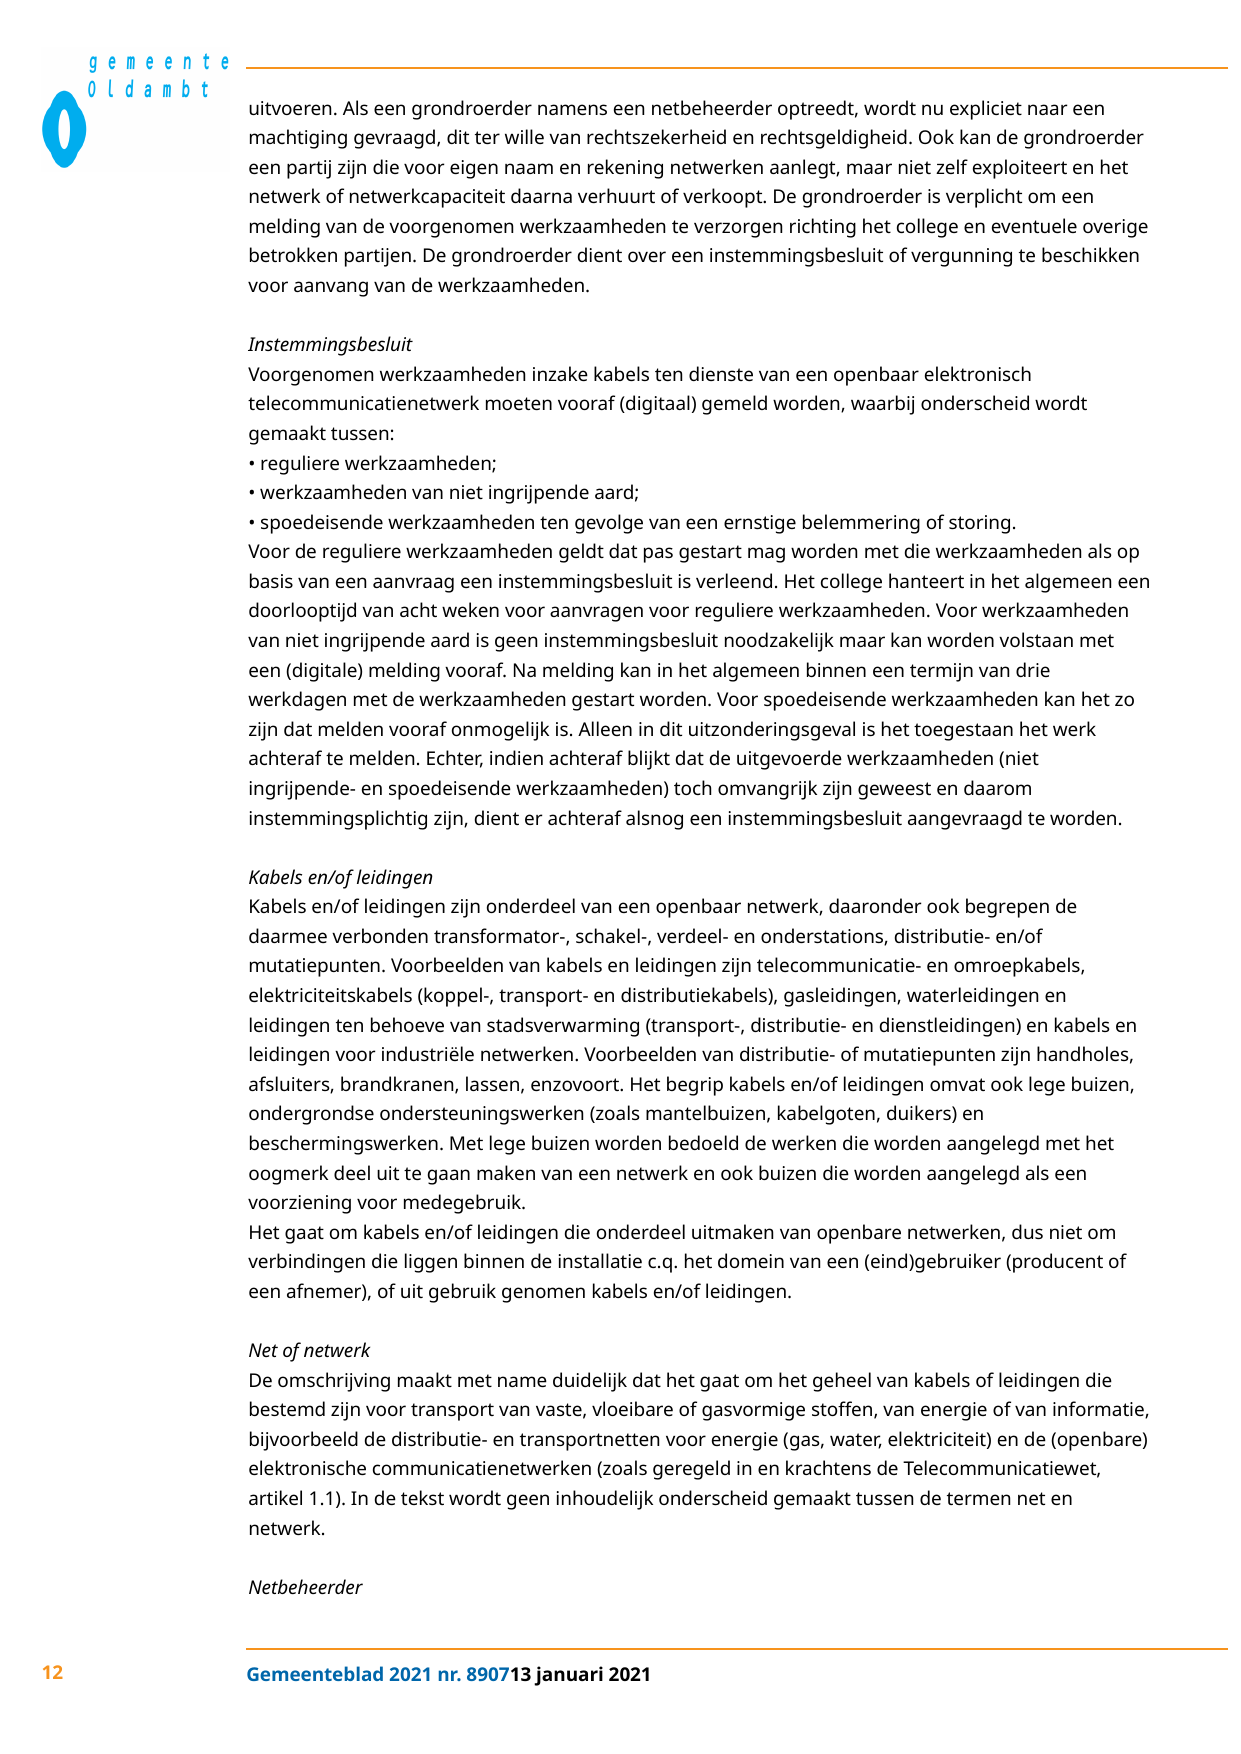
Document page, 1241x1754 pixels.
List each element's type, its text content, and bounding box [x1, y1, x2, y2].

text Het gaat om kabels en/of leidingen die onderdeel uitmaken van openbare netwerken, dus niet om verbindingen die liggen binnen de installatie c.q. het domein van een (eind)gebruiker (producent of een afnemer), of uit gebruik genomen kabels en/of leidingen. [248, 1219, 1152, 1304]
text • reguliere werkzaamheden; [248, 450, 1152, 476]
text uitvoeren. Als een grondroerder namens een netbeheerder optreedt, wordt nu expliciet naar een machtiging gevraagd, dit ter wille van rechtszekerheid en rechtsgeldigheid. Ook kan de grondroerder een partij zijn die voor eigen naam en rekening netwerken aanlegt, maar niet zelf exploiteert en het netwerk of netwerkcapaciteit daarna verhuurt of verkoopt. De grondroerder is verplicht om een melding van de voorgenomen werkzaamheden te verzorgen richting het college en eventuele overige betrokken partijen. De grondroerder dient over een instemmingsbesluit of vergunning te beschikken voor aanvang van de werkzaamheden. [248, 95, 1152, 298]
text Netbeheerder [248, 1574, 1152, 1600]
text • spoedeisende werkzaamheden ten gevolge van een ernstige belemmering of storing. [248, 509, 1152, 535]
text Kabels en/of leidingen [248, 864, 1152, 890]
text Voorgenomen werkzaamheden inzake kabels ten dienste van een openbaar elektronisch telecommunicatienetwerk moeten vooraf (digitaal) gemeld worden, waarbij onderscheid wordt gemaakt tussen: [248, 361, 1152, 446]
text • werkzaamheden van niet ingrijpende aard; [248, 479, 1152, 505]
text Voor de reguliere werkzaamheden geldt dat pas gestart mag worden met die werkzaamheden als op basis van een aanvraag een instemmingsbesluit is verleend. Het college hanteert in het algemeen een doorlooptijd van acht weken voor aanvragen voor reguliere werkzaamheden. Voor werkzaamheden van niet ingrijpende aard is geen instemmingsbesluit noodzakelijk maar kan worden volstaan met een (digitale) melding vooraf. Na melding kan in het algemeen binnen een termijn van drie werkdagen met de werkzaamheden gestart worden. Voor spoedeisende werkzaamheden kan het zo zijn dat melden vooraf onmogelijk is. Alleen in dit uitzonderingsgeval is het toegestaan het werk achteraf te melden. Echter, indien achteraf blijkt dat de uitgevoerde werkzaamheden (niet ingrijpende- en spoedeisende werkzaamheden) toch omvangrijk zijn geweest en daarom instemmingsplichtig zijn, dient er achteraf alsnog een instemmingsbesluit aangevraagd te worden. [248, 538, 1152, 831]
text Instemmingsbesluit [248, 331, 1152, 357]
text De omschrijving maakt met name duidelijk dat het gaat om het geheel van kabels of leidingen die bestemd zijn voor transport van vaste, vloeibare of gasvormige stoffen, van energie of van informatie, bijvoorbeeld de distributie- en transportnetten voor energie (gas, water, elektriciteit) en de (openbare) elektronische communicatienetwerken (zoals geregeld in en krachtens de Telecommunicatiewet, artikel 1.1). In de tekst wordt geen inhoudelijk onderscheid gemaakt tussen de termen net en netwerk. [248, 1367, 1152, 1541]
text Kabels en/of leidingen zijn onderdeel van een openbaar netwerk, daaronder ook begrepen de daarmee verbonden transformator-, schakel-, verdeel- en onderstations, distributie- en/of mutatiepunten. Voorbeelden van kabels en leidingen zijn telecommunicatie- en omroepkabels, elektriciteitskabels (koppel-, transport- en distributiekabels), gasleidingen, waterleidingen en leidingen ten behoeve van stadsverwarming (transport-, distributie- en dienstleidingen) en kabels en leidingen voor industriële netwerken. Voorbeelden van distributie- of mutatiepunten zijn handholes, afsluiters, brandkranen, lassen, enzovoort. Het begrip kabels en/of leidingen omvat ook lege buizen, ondergrondse ondersteuningswerken (zoals mantelbuizen, kabelgoten, duikers) en beschermingswerken. Met lege buizen worden bedoeld de werken die worden aangelegd met het oogmerk deel uit te gaan maken van een netwerk en ook buizen die worden aangelegd als een voorziening voor medegebruik. [248, 893, 1152, 1215]
picture [41, 47, 231, 172]
text Net of netwerk [248, 1337, 1152, 1363]
